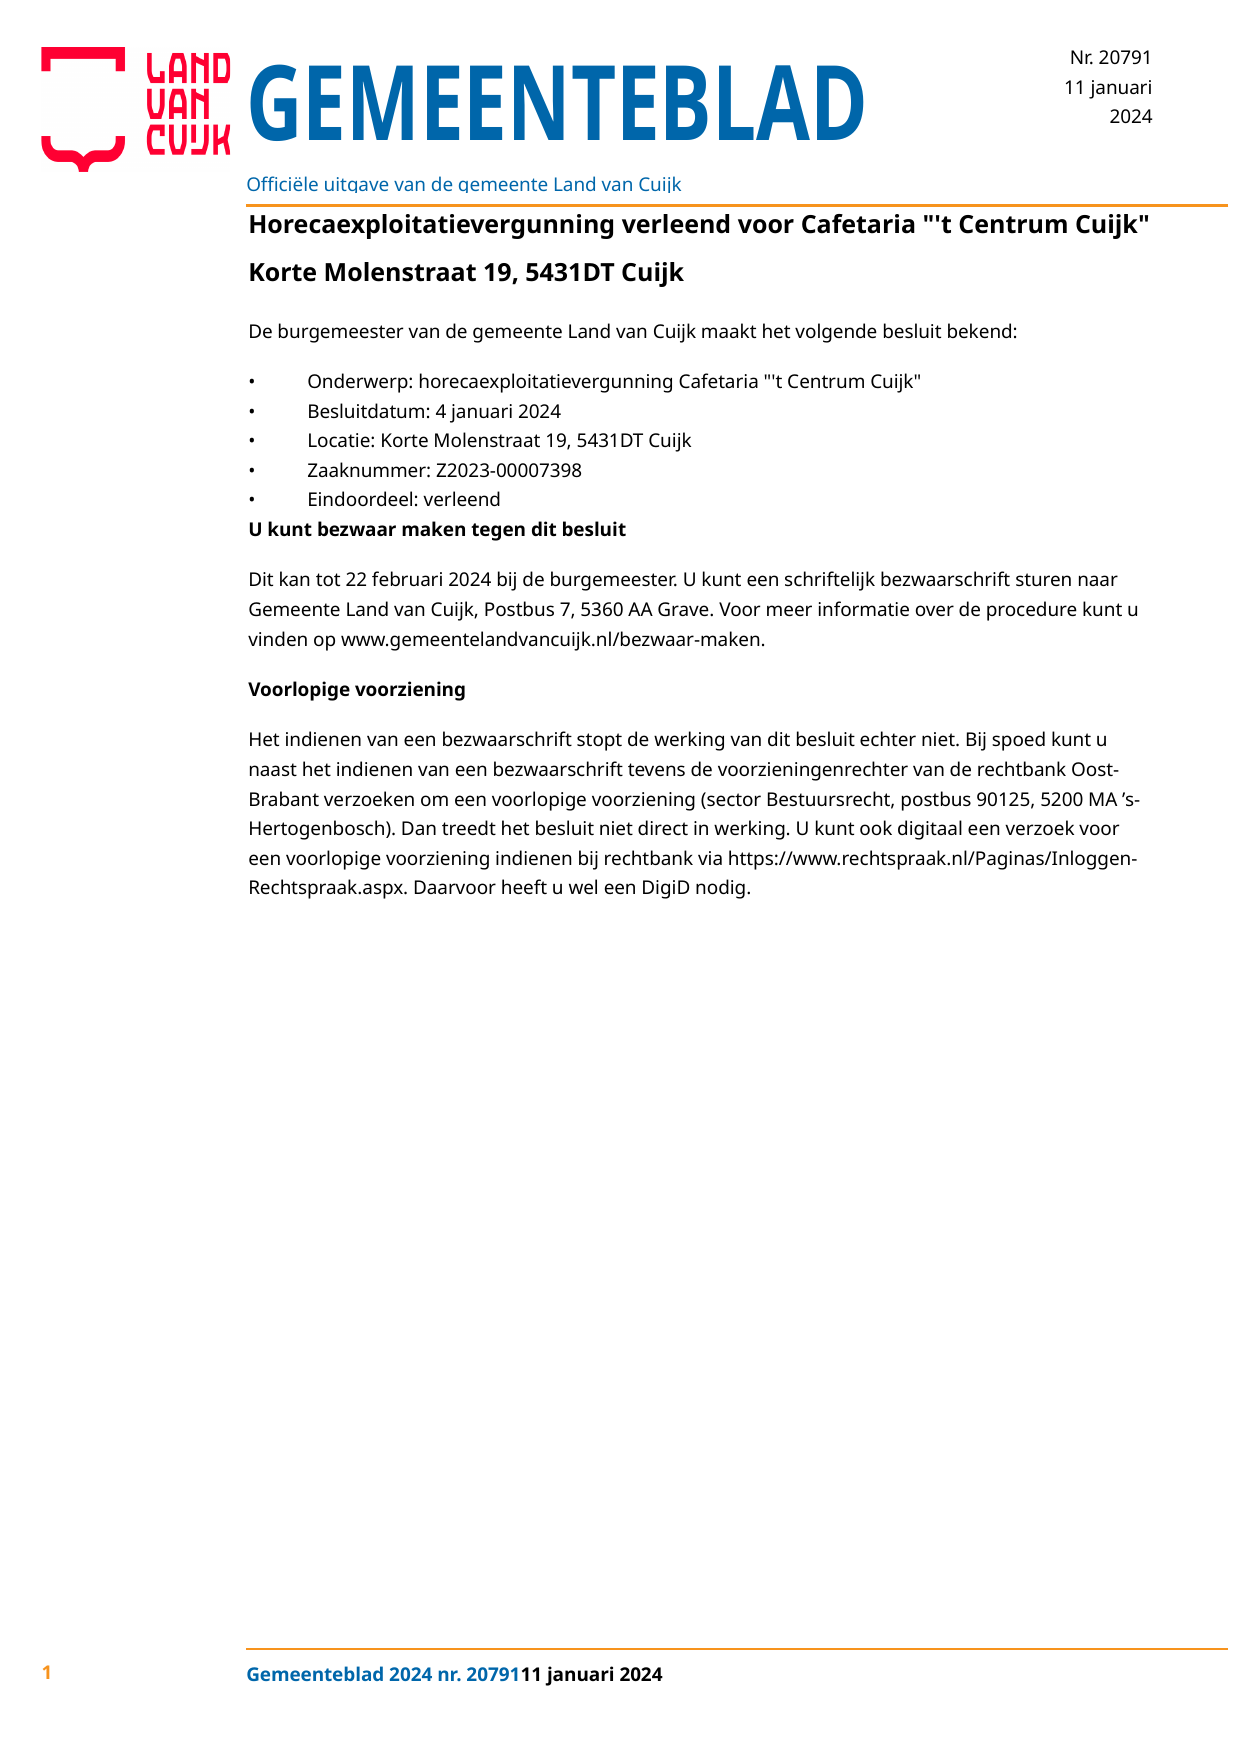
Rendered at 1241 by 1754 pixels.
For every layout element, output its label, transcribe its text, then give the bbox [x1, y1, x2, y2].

text Dit kan tot 22 februari 2024 bij de burgemeester. U kunt een schriftelijk bezwaarschrift sturen naar Gemeente Land van Cuijk, Postbus 7, 5360 AA Grave. Voor meer informatie over de procedure kunt u vinden op www.gemeentelandvancuijk.nl/bezwaar-maken. [248, 567, 1152, 652]
list Zaaknummer: Z2023-00007398 [248, 457, 1152, 483]
list Eindoordeel: verleend [248, 487, 1152, 512]
list Besluitdatum: 4 januari 2024 [248, 398, 1152, 424]
text Voorlopige voorziening [248, 676, 1152, 702]
text Het indienen van een bezwaarschrift stopt de werking van dit besluit echter niet. Bij spoed kunt u naast het indienen van een bezwaarschrift tevens de voorzieningenrechter van de rechtbank Oost-Brabant verzoeken om een voorlopige voorziening (sector Bestuursrecht, postbus 90125, 5200 MA ’s-Hertogenbosch). Dan treedt het besluit niet direct in werking. U kunt ook digitaal een verzoek voor een voorlopige voorziening indienen bij rechtbank via https://www.rechtspraak.nl/Paginas/Inloggen-Rechtspraak.aspx. Daarvoor heeft u wel een DigiD nodig. [248, 727, 1152, 900]
text De burgemeester van de gemeente Land van Cuijk maakt het volgende besluit bekend: [248, 318, 1152, 344]
list Locatie: Korte Molenstraat 19, 5431DT Cuijk [248, 427, 1152, 453]
text U kunt bezwaar maken tegen dit besluit [248, 516, 1152, 542]
list Onderwerp: horecaexploitatievergunning Cafetaria "'t Centrum Cuijk" [248, 368, 1152, 394]
text Horecaexploitatievergunning verleend voor Cafetaria "'t Centrum Cuijk" Korte Molenstraat 19, 5431DT Cuijk [248, 207, 1152, 288]
picture [41, 47, 231, 172]
